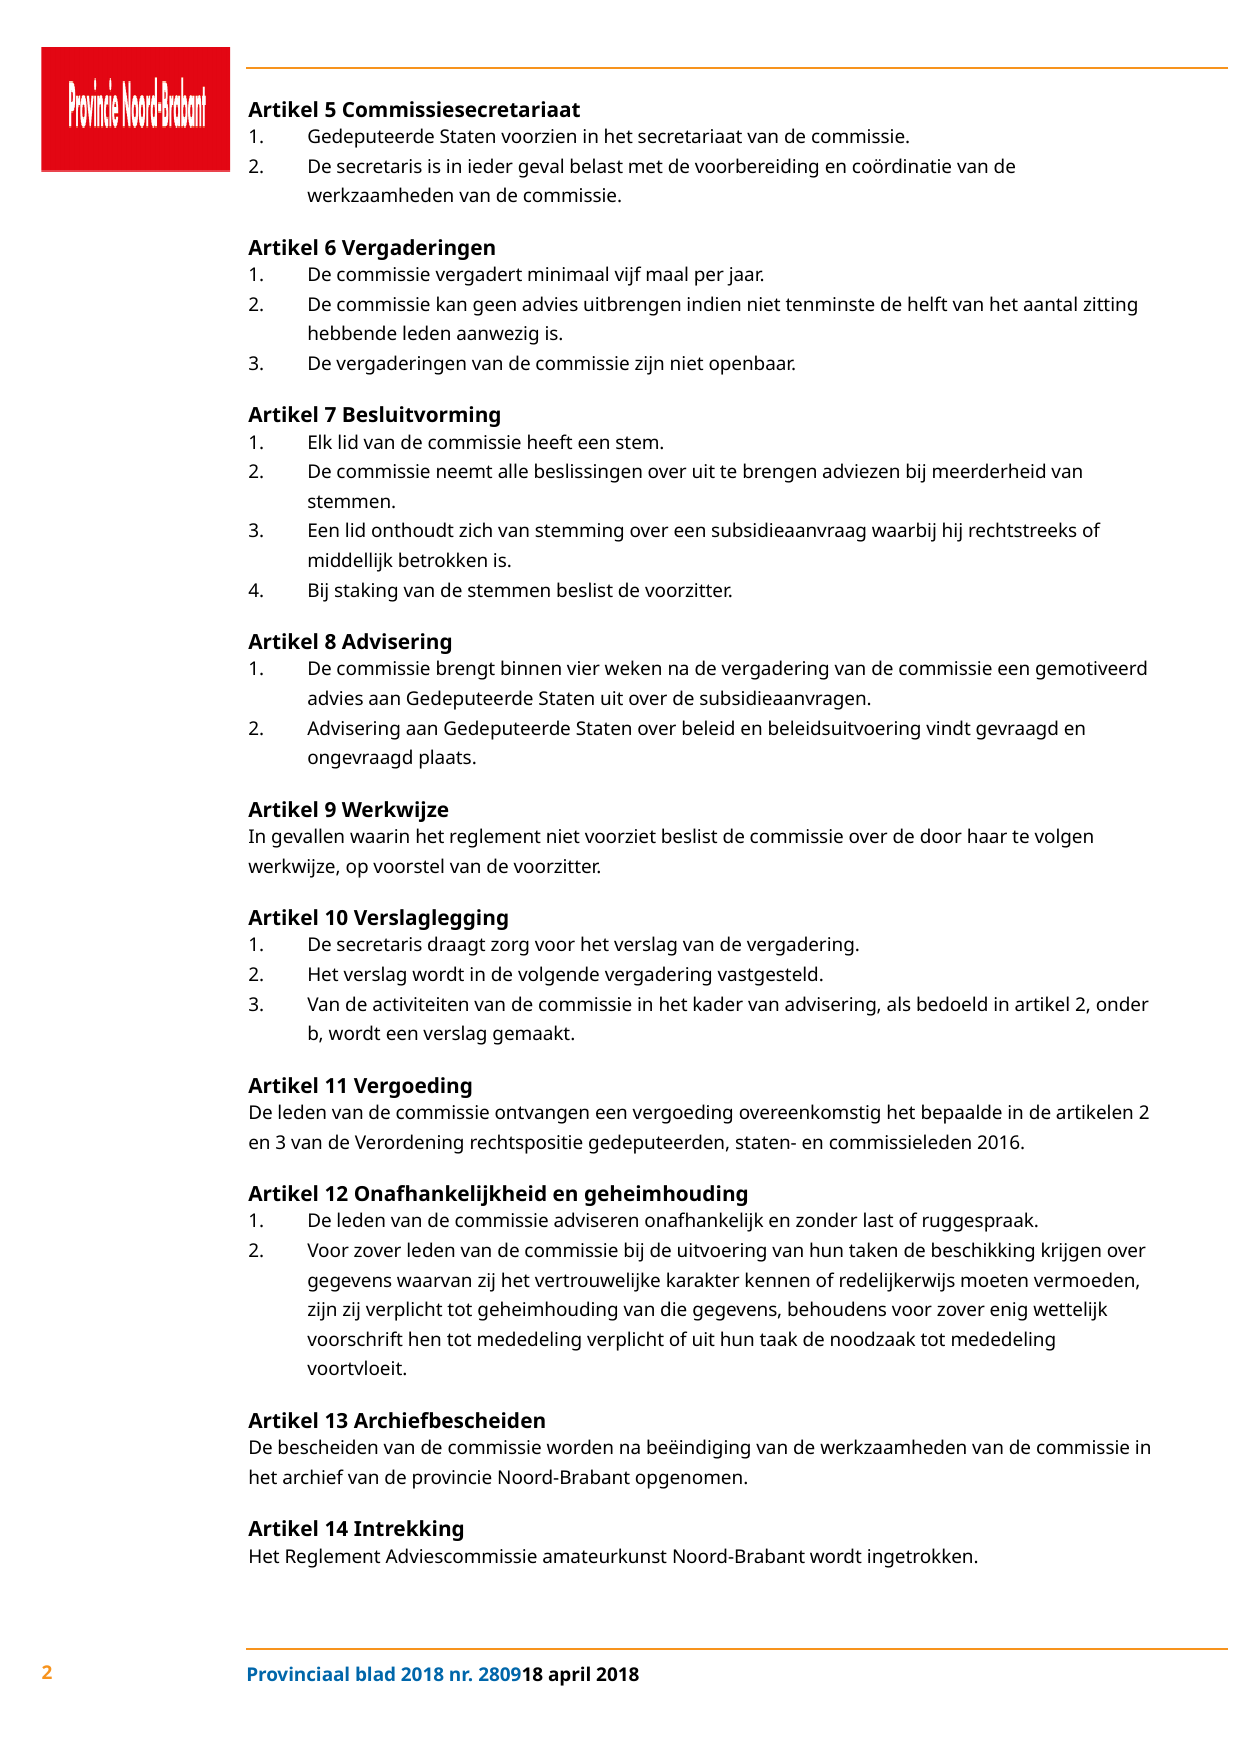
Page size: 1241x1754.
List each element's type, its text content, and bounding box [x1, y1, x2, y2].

list De secretaris is in ieder geval belast met de voorbereiding en coördinatie van de werkzaamheden van de commissie. [248, 153, 1152, 208]
text Artikel 5 Commissiesecretariaat [248, 95, 1152, 123]
text Artikel 11 Vergoeding [248, 1071, 1152, 1099]
list Elk lid van de commissie heeft een stem. [248, 429, 1152, 454]
list De secretaris draagt zorg voor het verslag van de vergadering. [248, 932, 1152, 957]
list Het verslag wordt in de volgende vergadering vastgesteld. [248, 961, 1152, 987]
text Artikel 13 Archiefbescheiden [248, 1406, 1152, 1434]
text Artikel 6 Vergaderingen [248, 233, 1152, 261]
text Artikel 12 Onafhankelijkheid en geheimhouding [248, 1179, 1152, 1208]
text In gevallen waarin het reglement niet voorziet beslist de commissie over de door haar te volgen werkwijze, op voorstel van de voorzitter. [248, 823, 1152, 878]
text De leden van de commissie ontvangen een vergoeding overeenkomstig het bepaalde in de artikelen 2 en 3 van de Verordening rechtspositie gedeputeerden, staten- en commissieleden 2016. [248, 1099, 1152, 1154]
list De commissie vergadert minimaal vijf maal per jaar. [248, 261, 1152, 287]
text De bescheiden van de commissie worden na beëindiging van de werkzaamheden van de commissie in het archief van de provincie Noord-Brabant opgenomen. [248, 1434, 1152, 1490]
list Van de activiteiten van de commissie in het kader van advisering, als bedoeld in artikel 2, onder b, wordt een verslag gemaakt. [248, 991, 1152, 1046]
list Advisering aan Gedeputeerde Staten over beleid en beleidsuitvoering vindt gevraagd en ongevraagd plaats. [248, 715, 1152, 770]
text Artikel 14 Intrekking [248, 1514, 1152, 1543]
list Voor zover leden van de commissie bij de uitvoering van hun taken de beschikking krijgen over gegevens waarvan zij het vertrouwelijke karakter kennen of redelijkerwijs moeten vermoeden, zijn zij verplicht tot geheimhouding van die gegevens, behoudens voor zover enig wettelijk voorschrift hen tot mededeling verplicht of uit hun taak de noodzaak tot mededeling voortvloeit. [248, 1237, 1152, 1381]
list Bij staking van de stemmen beslist de voorzitter. [248, 577, 1152, 602]
list De commissie neemt alle beslissingen over uit te brengen adviezen bij meerderheid van stemmen. [248, 458, 1152, 514]
text Artikel 10 Verslaglegging [248, 903, 1152, 932]
text Artikel 9 Werkwijze [248, 795, 1152, 823]
text Artikel 7 Besluitvorming [248, 400, 1152, 429]
text Het Reglement Adviescommissie amateurkunst Noord-Brabant wordt ingetrokken. [248, 1543, 1152, 1569]
picture [41, 47, 231, 172]
list De commissie brengt binnen vier weken na de vergadering van de commissie een gemotiveerd advies aan Gedeputeerde Staten uit over de subsidieaanvragen. [248, 656, 1152, 711]
list De vergaderingen van de commissie zijn niet openbaar. [248, 350, 1152, 376]
list Gedeputeerde Staten voorzien in het secretariaat van de commissie. [248, 123, 1152, 149]
list De commissie kan geen advies uitbrengen indien niet tenminste de helft van het aantal zitting hebbende leden aanwezig is. [248, 291, 1152, 346]
text Artikel 8 Advisering [248, 627, 1152, 656]
list Een lid onthoudt zich van stemming over een subsidieaanvraag waarbij hij rechtstreeks of middellijk betrokken is. [248, 518, 1152, 573]
list De leden van de commissie adviseren onafhankelijk en zonder last of ruggespraak. [248, 1208, 1152, 1233]
